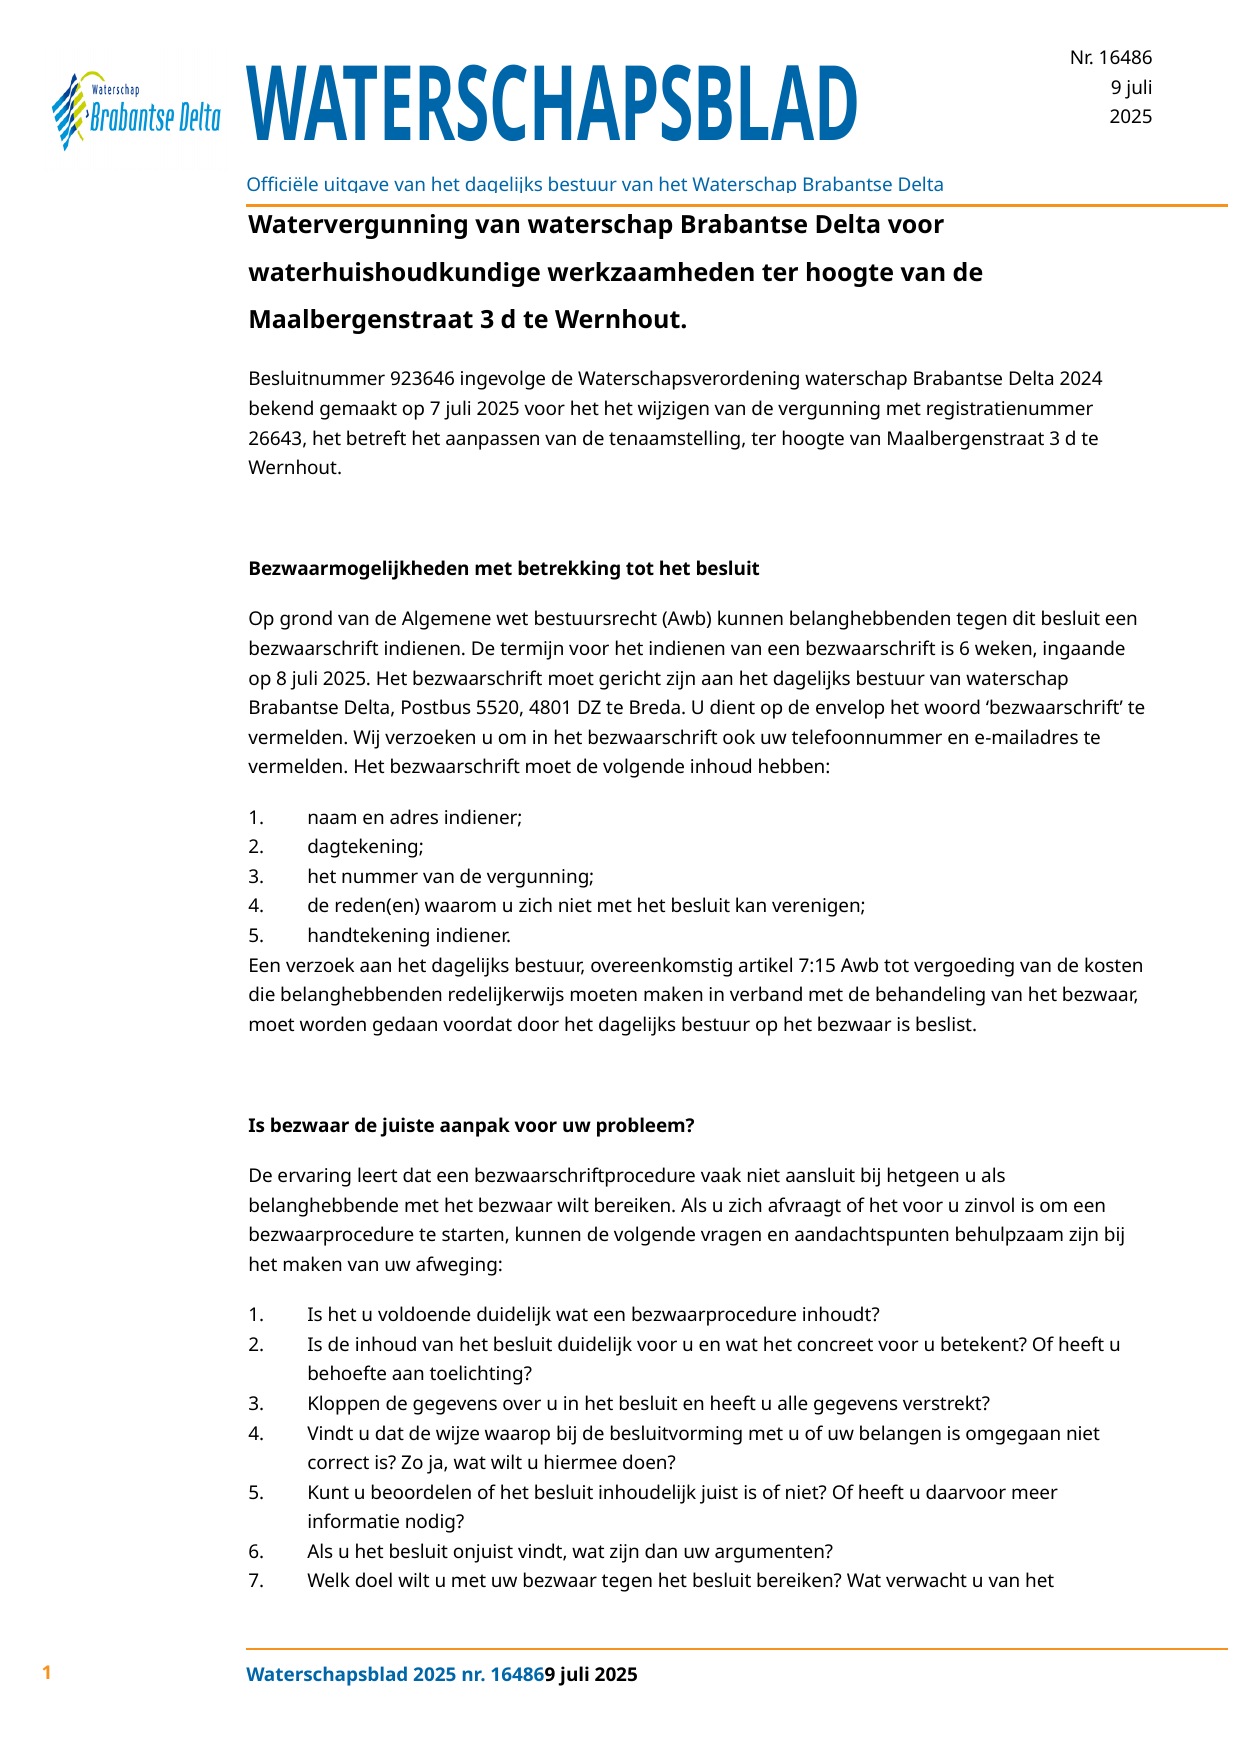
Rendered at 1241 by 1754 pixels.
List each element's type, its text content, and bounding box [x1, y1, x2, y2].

list Kloppen de gegevens over u in het besluit en heeft u alle gegevens verstrekt? [248, 1390, 1152, 1416]
list Als u het besluit onjuist vindt, wat zijn dan uw argumenten? [248, 1538, 1152, 1564]
picture [41, 47, 231, 172]
text Bezwaarmogelijkheden met betrekking tot het besluit [248, 555, 1152, 581]
list dagtekening; [248, 833, 1152, 859]
list handtekening indiener. [248, 922, 1152, 948]
text Besluitnummer 923646 ingevolge de Waterschapsverordening waterschap Brabantse Delta 2024 bekend gemaakt op 7 juli 2025 voor het het wijzigen van de vergunning met registratienummer 26643, het betreft het aanpassen van de tenaamstelling, ter hoogte van Maalbergenstraat 3 d te Wernhout. [248, 366, 1152, 480]
list het nummer van de vergunning; [248, 863, 1152, 889]
text Is bezwaar de juiste aanpak voor uw probleem? [248, 1112, 1152, 1137]
text Op grond van de Algemene wet bestuursrecht (Awb) kunnen belanghebbenden tegen dit besluit een bezwaarschrift indienen. De termijn voor het indienen van een bezwaarschrift is 6 weken, ingaande op 8 juli 2025. Het bezwaarschrift moet gericht zijn aan het dagelijks bestuur van waterschap Brabantse Delta, Postbus 5520, 4801 DZ te Breda. U dient op de envelop het woord ‘bezwaarschrift’ te vermelden. Wij verzoeken u om in het bezwaarschrift ook uw telefoonnummer en e‑mailadres te vermelden. Het bezwaarschrift moet de volgende inhoud hebben: [248, 606, 1152, 779]
list Welk doel wilt u met uw bezwaar tegen het besluit bereiken? Wat verwacht u van het [248, 1568, 1152, 1593]
text Een verzoek aan het dagelijks bestuur, overeenkomstig artikel 7:15 Awb tot vergoeding van de kosten die belanghebbenden redelijkerwijs moeten maken in verband met de behandeling van het bezwaar, moet worden gedaan voordat door het dagelijks bestuur op het bezwaar is beslist. [248, 952, 1152, 1037]
text De ervaring leert dat een bezwaarschriftprocedure vaak niet aansluit bij hetgeen u als belanghebbende met het bezwaar wilt bereiken. Als u zich afvraagt of het voor u zinvol is om een bezwaarprocedure te starten, kunnen de volgende vragen en aandachtspunten behulpzaam zijn bij het maken van uw afweging: [248, 1162, 1152, 1277]
list Kunt u beoordelen of het besluit inhoudelijk juist is of niet? Of heeft u daarvoor meer informatie nodig? [248, 1479, 1152, 1534]
list de reden(en) waarom u zich niet met het besluit kan verenigen; [248, 893, 1152, 918]
list Is het u voldoende duidelijk wat een bezwaarprocedure inhoudt? [248, 1301, 1152, 1327]
text Watervergunning van waterschap Brabantse Delta voor waterhuishoudkundige werkzaamheden ter hoogte van de Maalbergenstraat 3 d te Wernhout. [248, 207, 1152, 336]
list naam en adres indiener; [248, 804, 1152, 829]
list Is de inhoud van het besluit duidelijk voor u en wat het concreet voor u betekent? Of heeft u behoefte aan toelichting? [248, 1331, 1152, 1386]
list Vindt u dat de wijze waarop bij de besluitvorming met u of uw belangen is omgegaan niet correct is? Zo ja, wat wilt u hiermee doen? [248, 1420, 1152, 1475]
